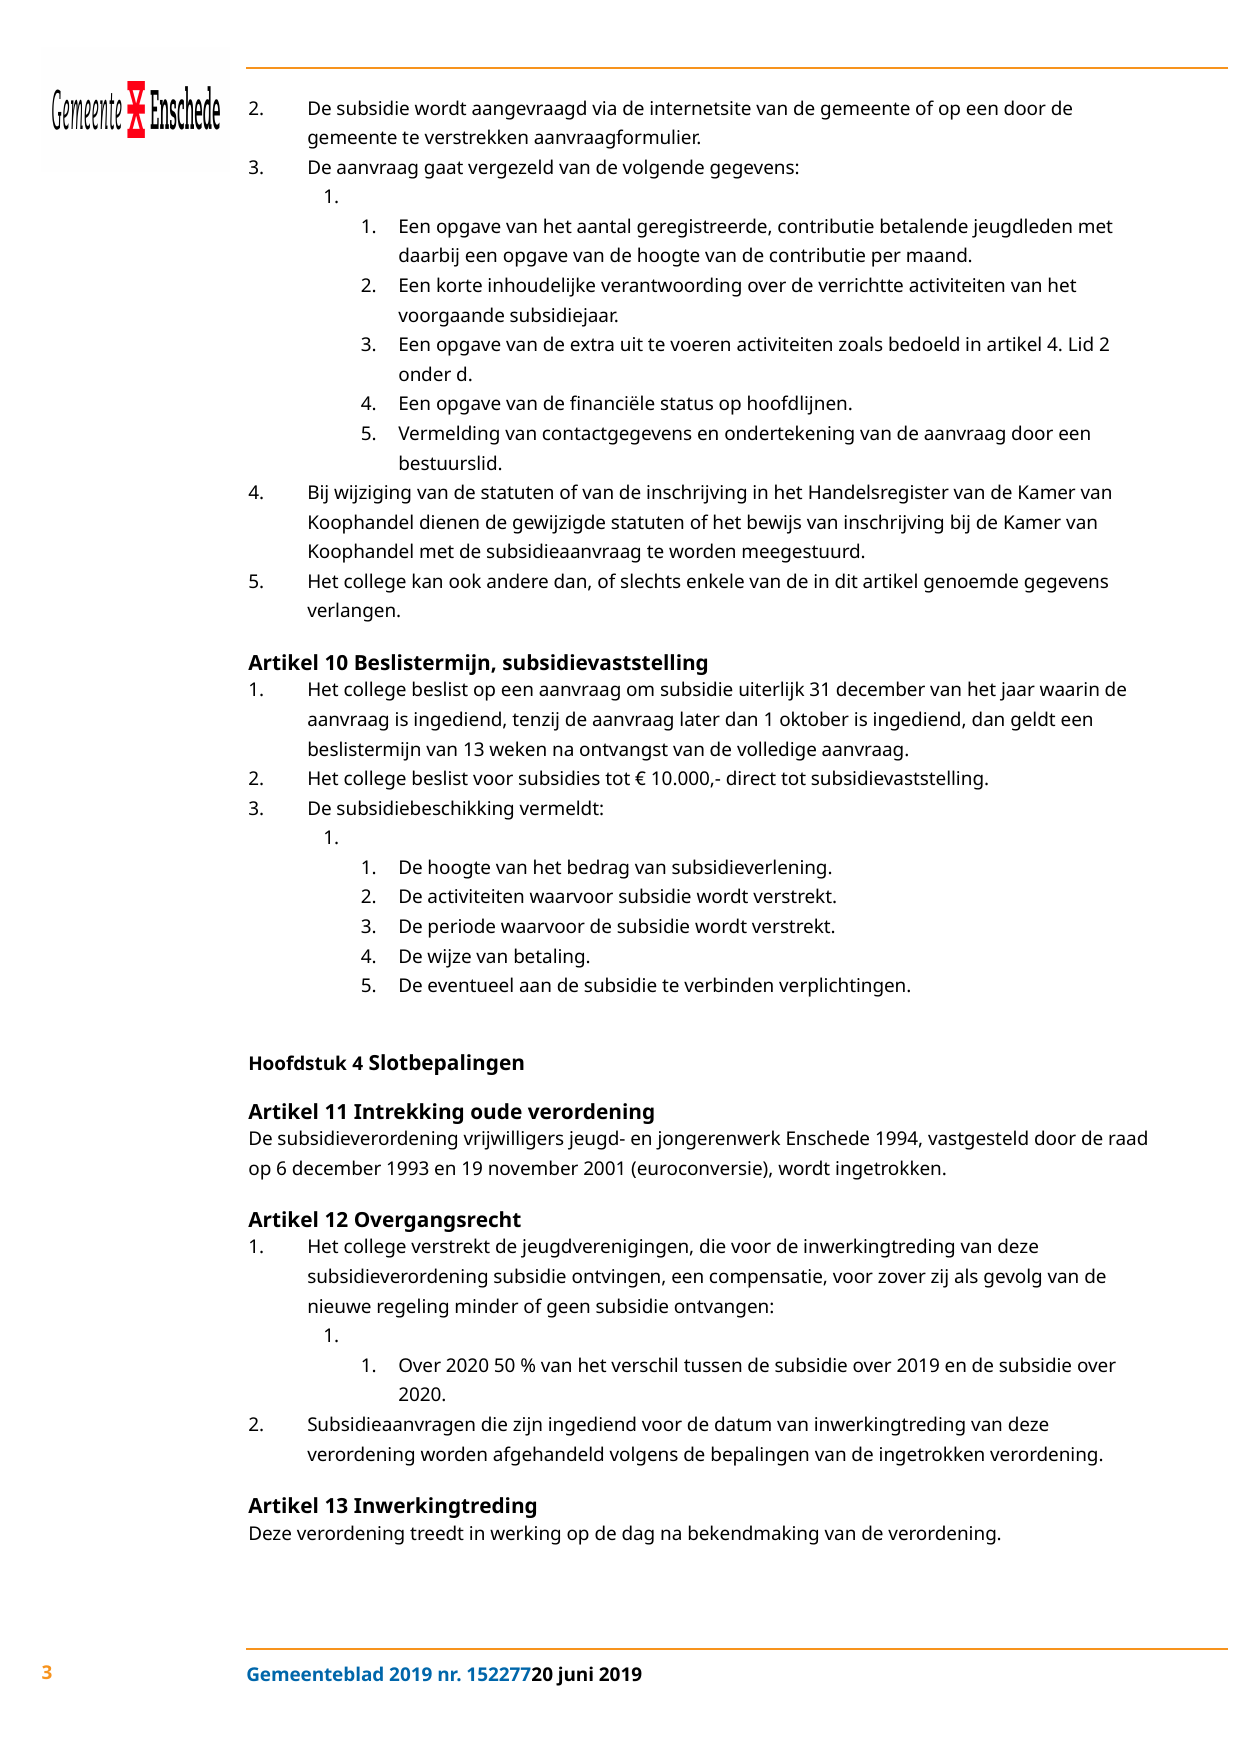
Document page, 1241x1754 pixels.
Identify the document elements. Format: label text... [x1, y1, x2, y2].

list De periode waarvoor de subsidie wordt verstrekt. [361, 913, 1152, 939]
picture [41, 47, 231, 172]
list Het college beslist op een aanvraag om subsidie uiterlijk 31 december van het jaar waarin de aanvraag is ingediend, tenzij de aanvraag later dan 1 oktober is ingediend, dan geldt een beslistermijn van 13 weken na ontvangst van de volledige aanvraag. [248, 677, 1152, 761]
list De aanvraag gaat vergezeld van de volgende gegevens: [248, 154, 1152, 180]
list De hoogte van het bedrag van subsidieverlening. [361, 854, 1152, 880]
list Een opgave van de extra uit te voeren activiteiten zoals bedoeld in artikel 4. Lid 2 onder d. [361, 331, 1152, 387]
text Hoofdstuk 4 Slotbepalingen [248, 1048, 1152, 1076]
text Artikel 13 Inwerkingtreding [248, 1491, 1152, 1520]
list De subsidie wordt aangevraagd via de internetsite van de gemeente of op een door de gemeente te verstrekken aanvraagformulier. [248, 95, 1152, 150]
list De wijze van betaling. [361, 943, 1152, 968]
list Subsidieaanvragen die zijn ingediend voor de datum van inwerkingtreding van deze verordening worden afgehandeld volgens de bepalingen van de ingetrokken verordening. [248, 1411, 1152, 1467]
list Een opgave van de financiële status op hoofdlijnen. [361, 391, 1152, 416]
list Bij wijziging van de statuten of van de inschrijving in het Handelsregister van de Kamer van Koophandel dienen de gewijzigde statuten of het bewijs van inschrijving bij de Kamer van Koophandel met de subsidieaanvraag te worden meegestuurd. [248, 479, 1152, 564]
text Deze verordening treedt in werking op de dag na bekendmaking van de verordening. [248, 1520, 1152, 1545]
text Artikel 11 Intrekking oude verordening [248, 1097, 1152, 1125]
text De subsidieverordening vrijwilligers jeugd- en jongerenwerk Enschede 1994, vastgesteld door de raad op 6 december 1993 en 19 november 2001 (euroconversie), wordt ingetrokken. [248, 1125, 1152, 1181]
text Artikel 10 Beslistermijn, subsidievaststelling [248, 648, 1152, 677]
list De activiteiten waarvoor subsidie wordt verstrekt. [361, 884, 1152, 909]
list Een opgave van het aantal geregistreerde, contributie betalende jeugdleden met daarbij een opgave van de hoogte van de contributie per maand. [361, 213, 1152, 268]
list Een korte inhoudelijke verantwoording over de verrichtte activiteiten van het voorgaande subsidiejaar. [361, 272, 1152, 328]
list De subsidiebeschikking vermeldt: [248, 795, 1152, 821]
list Het college kan ook andere dan, of slechts enkele van de in dit artikel genoemde gegevens verlangen. [248, 568, 1152, 623]
list Over 2020 50 % van het verschil tussen de subsidie over 2019 en de subsidie over 2020. [361, 1352, 1152, 1407]
text Artikel 12 Overgangsrecht [248, 1205, 1152, 1234]
list Het college verstrekt de jeugdverenigingen, die voor de inwerkingtreding van deze subsidieverordening subsidie ontvingen, een compensatie, voor zover zij als gevolg van de nieuwe regeling minder of geen subsidie ontvangen: [248, 1234, 1152, 1319]
list Het college beslist voor subsidies tot € 10.000,- direct tot subsidievaststelling. [248, 765, 1152, 791]
list De eventueel aan de subsidie te verbinden verplichtingen. [361, 972, 1152, 998]
list Vermelding van contactgegevens en ondertekening van de aanvraag door een bestuurslid. [361, 420, 1152, 476]
